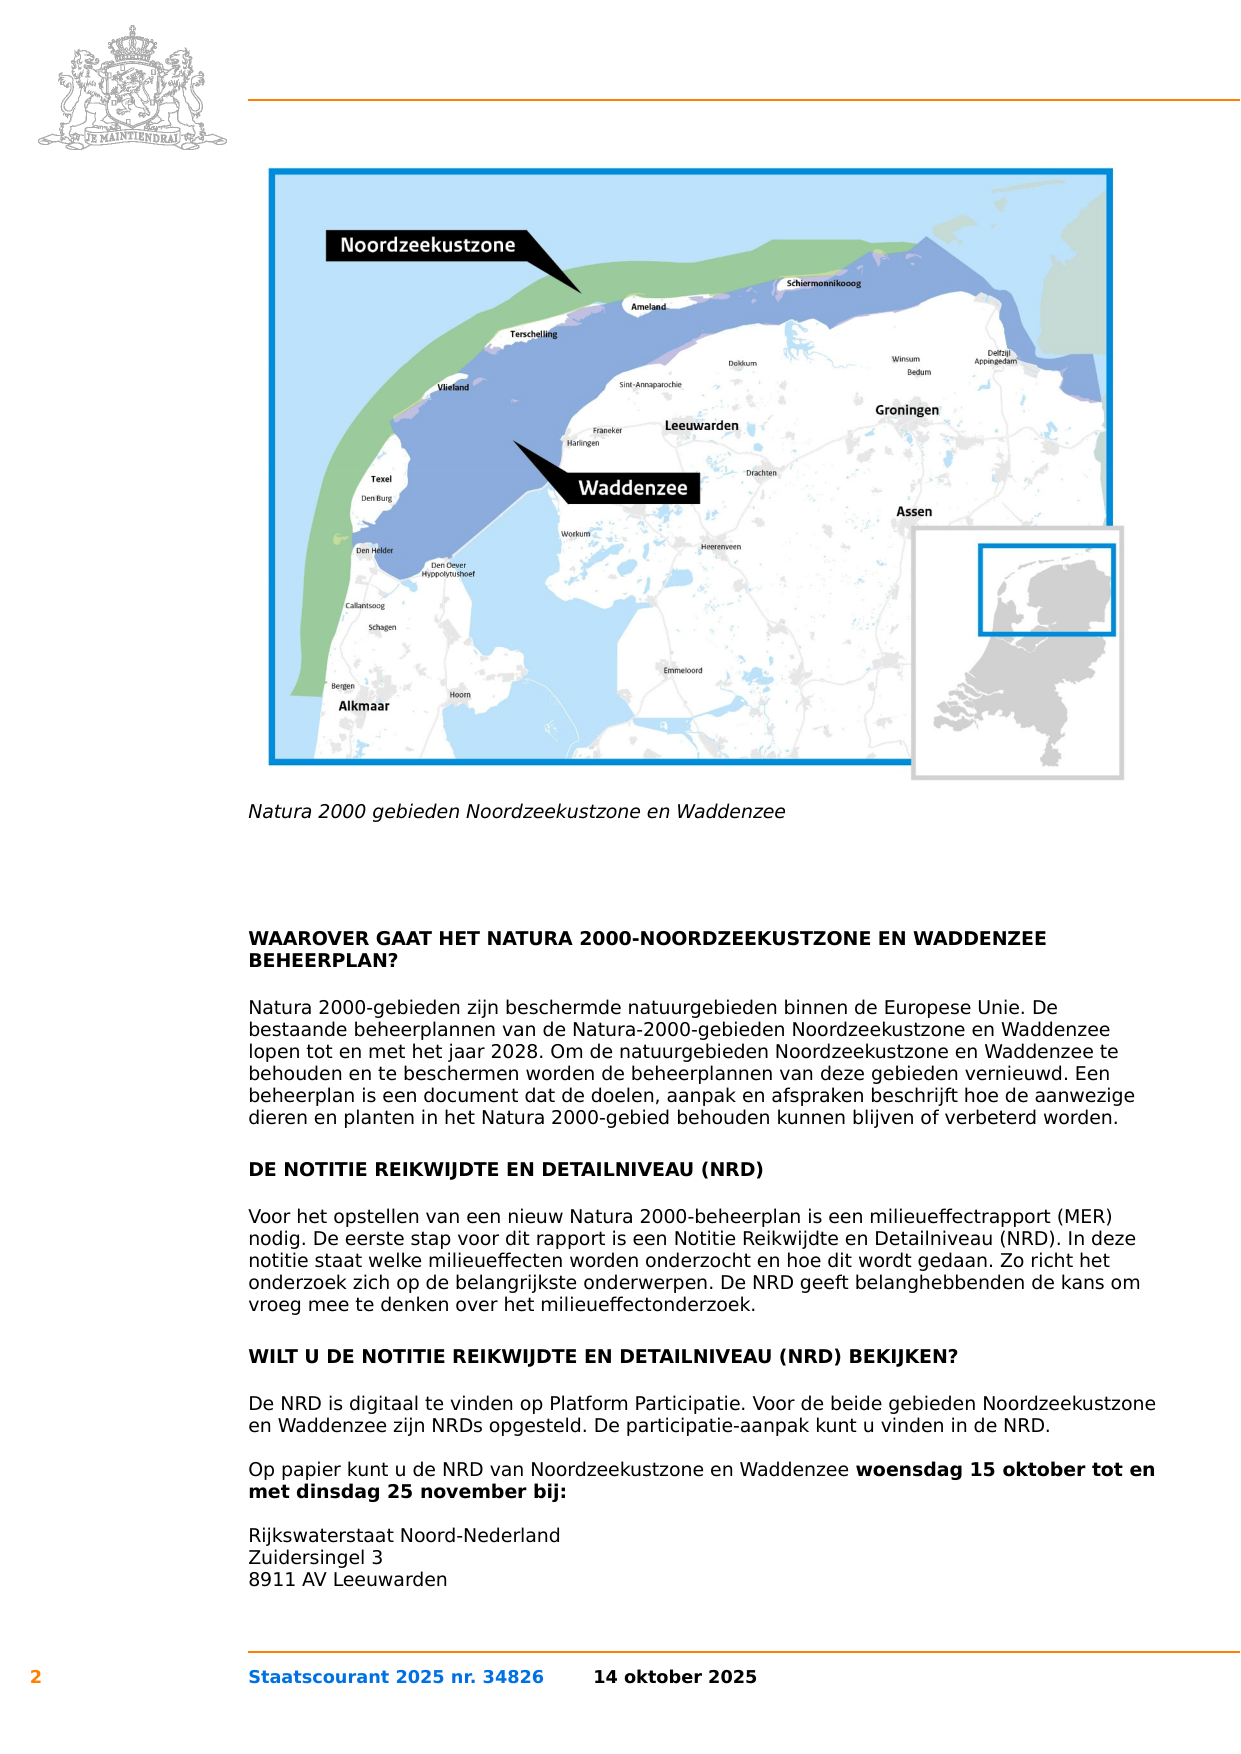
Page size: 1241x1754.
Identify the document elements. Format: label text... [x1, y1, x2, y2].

text Rijkswaterstaat Noord-Nederland [248, 1525, 1163, 1547]
text Op papier kunt u de NRD van Noordzeekustzone en Waddenzee woensdag 15 oktober tot en met dinsdag 25 november bij: [248, 1459, 1163, 1503]
text De NRD is digitaal te vinden op Platform Participatie. Voor de beide gebieden Noordzeekustzone en Waddenzee zijn NRDs opgesteld. De participatie-aanpak kunt u vinden in de NRD. [248, 1393, 1163, 1437]
text Zuidersingel 3 [248, 1547, 1163, 1569]
text Natura 2000 gebieden Noordzeekustzone en Waddenzee [248, 801, 1134, 823]
text 8911 AV Leeuwarden [248, 1569, 1163, 1591]
text Natura 2000-gebieden zijn beschermde natuurgebieden binnen de Europese Unie. De bestaande beheerplannen van de Natura-2000-gebieden Noordzeekustzone en Waddenzee lopen tot en met het jaar 2028. Om de natuurgebieden Noordzeekustzone en Waddenzee te behouden en te beschermen worden de beheerplannen van deze gebieden vernieuwd. Een beheerplan is een document dat de doelen, aanpak en afspraken beschrijft hoe de aanwezige dieren en planten in het Natura 2000-gebied behouden kunnen blijven of verbeterd worden. [248, 997, 1163, 1129]
text Voor het opstellen van een nieuw Natura 2000-beheerplan is een milieueffectrapport (MER) nodig. De eerste stap voor dit rapport is een Notitie Reikwijdte en Detailniveau (NRD). In deze notitie staat welke milieueffecten worden onderzocht en hoe dit wordt gedaan. Zo richt het onderzoek zich op de belangrijkste onderwerpen. De NRD geeft belanghebbenden de kans om vroeg mee te denken over het milieueffectonderzoek. [248, 1206, 1163, 1316]
picture [248, 151, 1134, 790]
subtitle WAAROVER GAAT HET NATURA 2000-NOORDZEEKUSTZONE EN WADDENZEE BEHEERPLAN? [248, 928, 1163, 972]
subtitle WILT U DE NOTITIE REIKWIJDTE EN DETAILNIVEAU (NRD) BEKIJKEN? [248, 1346, 1163, 1368]
picture [38, 25, 227, 150]
subtitle DE NOTITIE REIKWIJDTE EN DETAILNIVEAU (NRD) [248, 1159, 1163, 1181]
